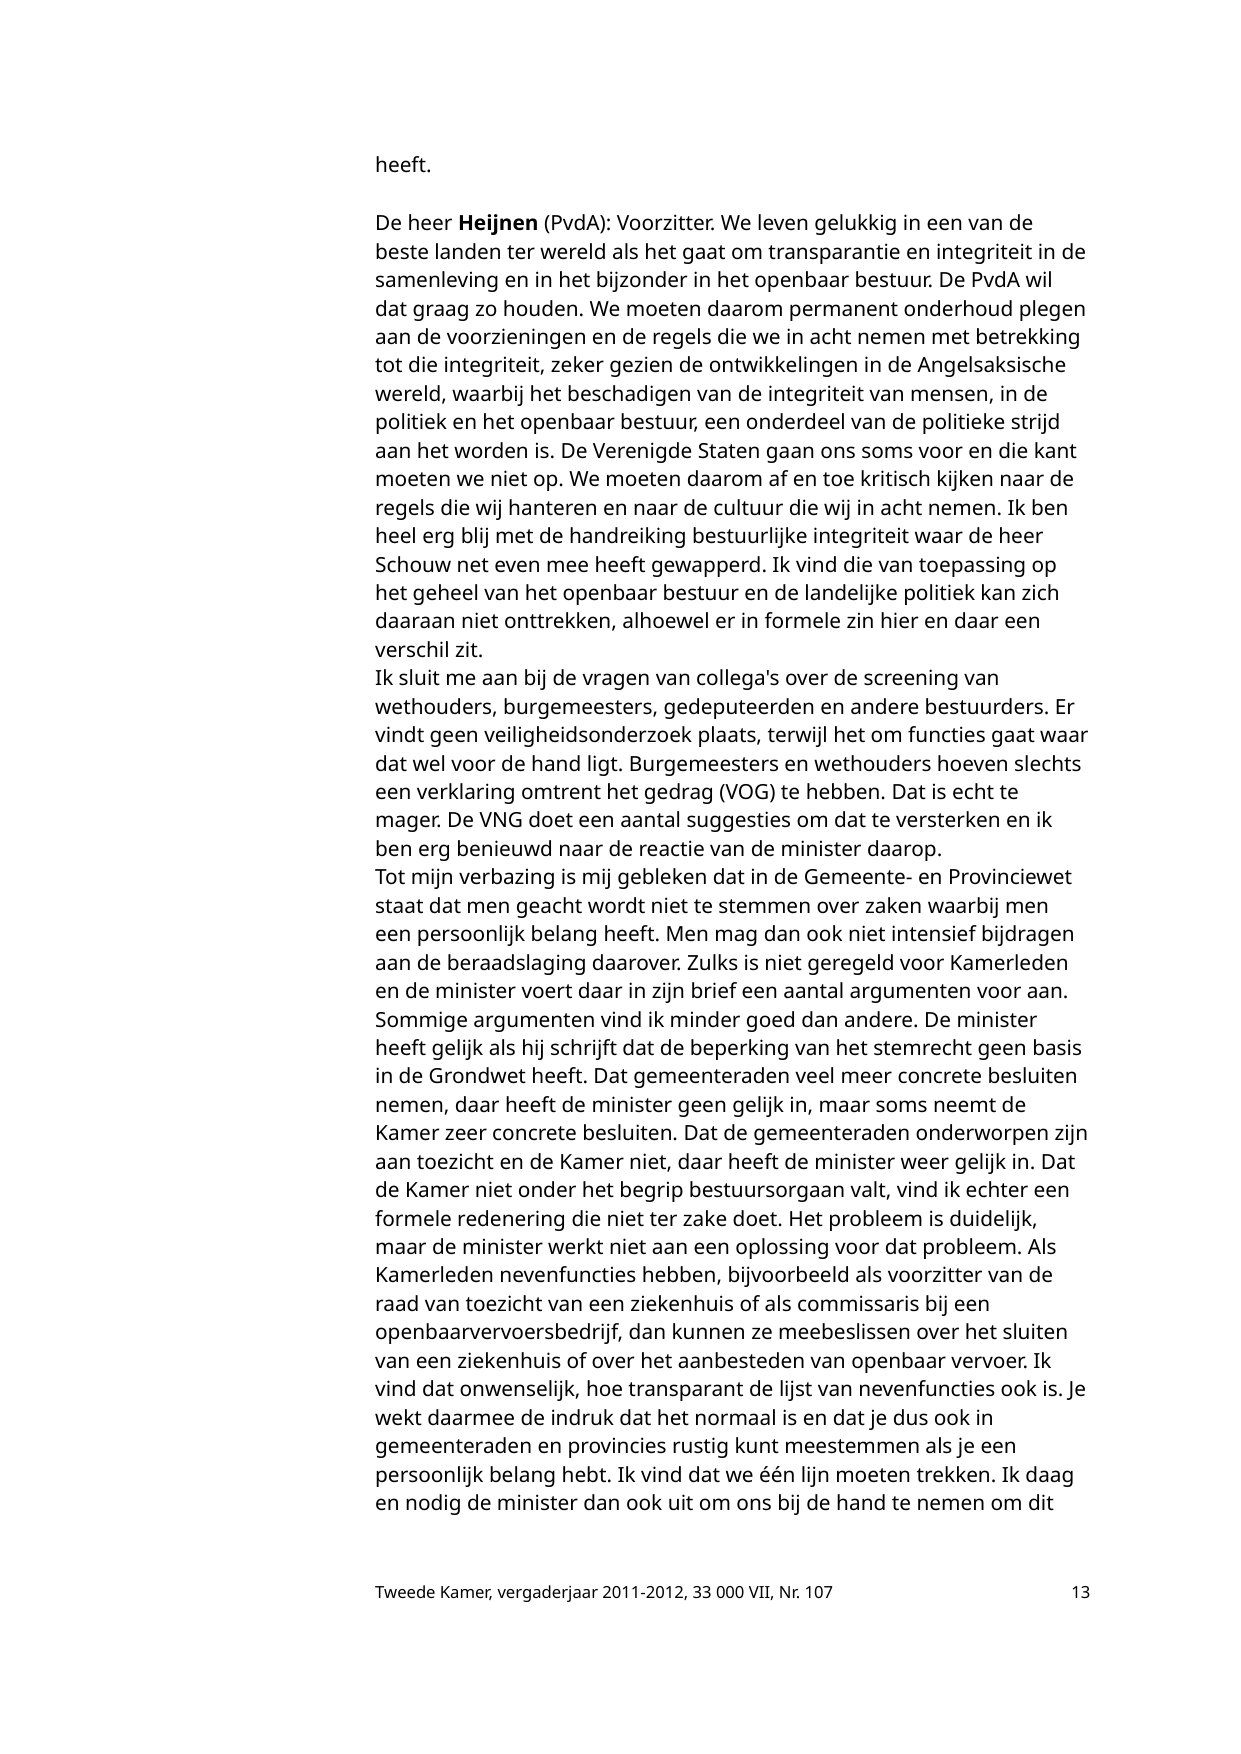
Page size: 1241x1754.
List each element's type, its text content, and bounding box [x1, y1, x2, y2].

text De heer Heijnen (PvdA): Voorzitter. We leven gelukkig in een van de beste landen ter wereld als het gaat om transparantie en integriteit in de samenleving en in het bijzonder in het openbaar bestuur. De PvdA wil dat graag zo houden. We moeten daarom permanent onderhoud plegen aan de voorzieningen en de regels die we in acht nemen met betrekking tot die integriteit, zeker gezien de ontwikkelingen in de Angelsaksische wereld, waarbij het beschadigen van de integriteit van mensen, in de politiek en het openbaar bestuur, een onderdeel van de politieke strijd aan het worden is. De Verenigde Staten gaan ons soms voor en die kant moeten we niet op. We moeten daarom af en toe kritisch kijken naar de regels die wij hanteren en naar de cultuur die wij in acht nemen. Ik ben heel erg blij met de handreiking bestuurlijke integriteit waar de heer Schouw net even mee heeft gewapperd. Ik vind die van toepassing op het geheel van het openbaar bestuur en de landelijke politiek kan zich daaraan niet onttrekken, alhoewel er in formele zin hier en daar een verschil zit. [375, 208, 1090, 663]
text Tot mijn verbazing is mij gebleken dat in de Gemeente- en Provinciewet staat dat men geacht wordt niet te stemmen over zaken waarbij men een persoonlijk belang heeft. Men mag dan ook niet intensief bijdragen aan de beraadslaging daarover. Zulks is niet geregeld voor Kamerleden en de minister voert daar in zijn brief een aantal argumenten voor aan. Sommige argumenten vind ik minder goed dan andere. De minister heeft gelijk als hij schrijft dat de beperking van het stemrecht geen basis in de Grondwet heeft. Dat gemeenteraden veel meer concrete besluiten nemen, daar heeft de minister geen gelijk in, maar soms neemt de Kamer zeer concrete besluiten. Dat de gemeenteraden onderworpen zijn aan toezicht en de Kamer niet, daar heeft de minister weer gelijk in. Dat de Kamer niet onder het begrip bestuursorgaan valt, vind ik echter een formele redenering die niet ter zake doet. Het probleem is duidelijk, maar de minister werkt niet aan een oplossing voor dat probleem. Als Kamerleden nevenfuncties hebben, bijvoorbeeld als voorzitter van de raad van toezicht van een ziekenhuis of als commissaris bij een openbaarvervoersbedrijf, dan kunnen ze meebeslissen over het sluiten van een ziekenhuis of over het aanbesteden van openbaar vervoer. Ik vind dat onwenselijk, hoe transparant de lijst van nevenfuncties ook is. Je wekt daarmee de indruk dat het normaal is en dat je dus ook in gemeenteraden en provincies rustig kunt meestemmen als je een persoonlijk belang hebt. Ik vind dat we één lijn moeten trekken. Ik daag en nodig de minister dan ook uit om ons bij de hand te nemen om dit [375, 862, 1090, 1517]
text Ik sluit me aan bij de vragen van collega's over de screening van wethouders, burgemeesters, gedeputeerden en andere bestuurders. Er vindt geen veiligheidsonderzoek plaats, terwijl het om functies gaat waar dat wel voor de hand ligt. Burgemeesters en wethouders hoeven slechts een verklaring omtrent het gedrag (VOG) te hebben. Dat is echt te mager. De VNG doet een aantal suggesties om dat te versterken en ik ben erg benieuwd naar de reactie van de minister daarop. [375, 663, 1090, 862]
text heeft. [375, 150, 1090, 178]
